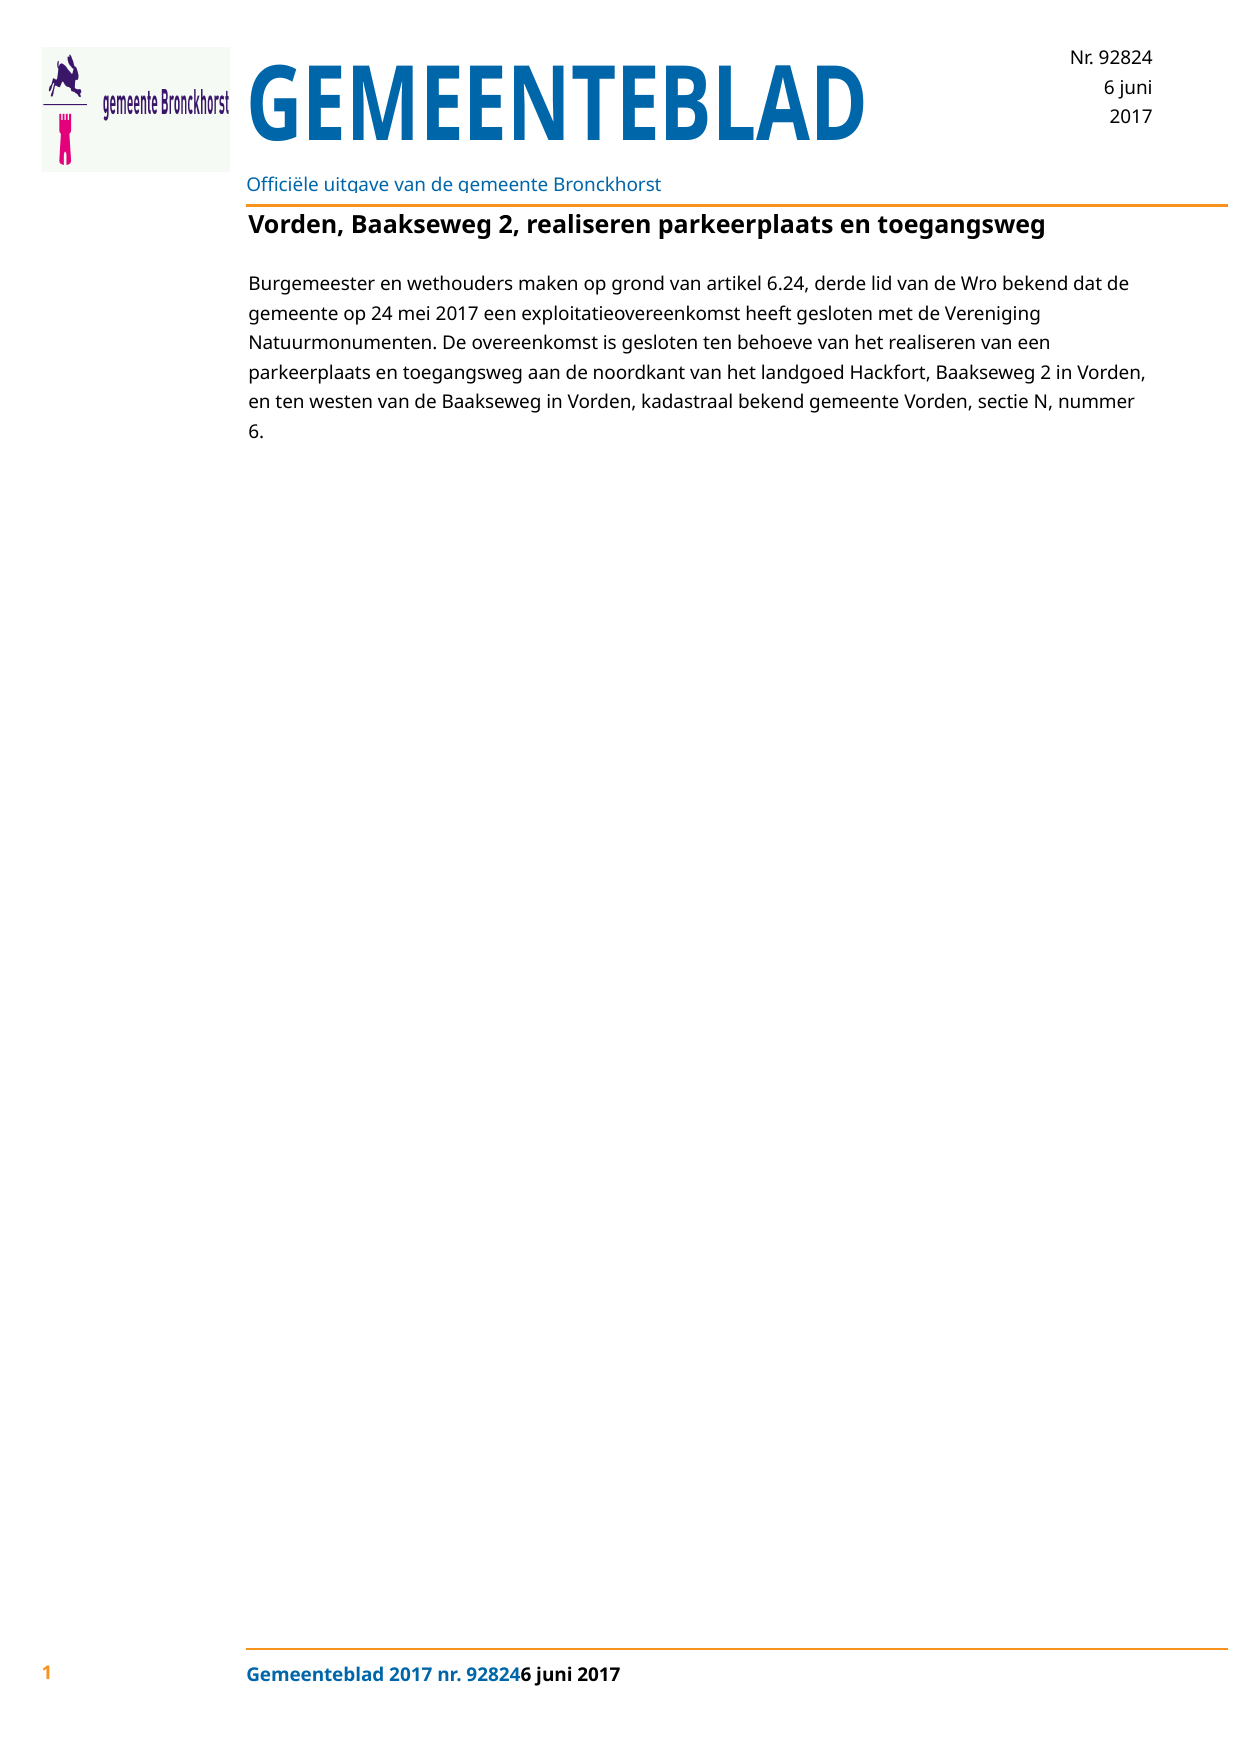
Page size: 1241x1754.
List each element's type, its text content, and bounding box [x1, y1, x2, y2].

text Burgemeester en wethouders maken op grond van artikel 6.24, derde lid van de Wro bekend dat de gemeente op 24 mei 2017 een exploitatieovereenkomst heeft gesloten met de Vereniging Natuurmonumenten. De overeenkomst is gesloten ten behoeve van het realiseren van een parkeerplaats en toegangsweg aan de noordkant van het landgoed Hackfort, Baakseweg 2 in Vorden, en ten westen van de Baakseweg in Vorden, kadastraal bekend gemeente Vorden, sectie N, nummer 6. [248, 270, 1152, 444]
picture [41, 47, 231, 172]
text Vorden, Baakseweg 2, realiseren parkeerplaats en toegangsweg [248, 207, 1152, 241]
